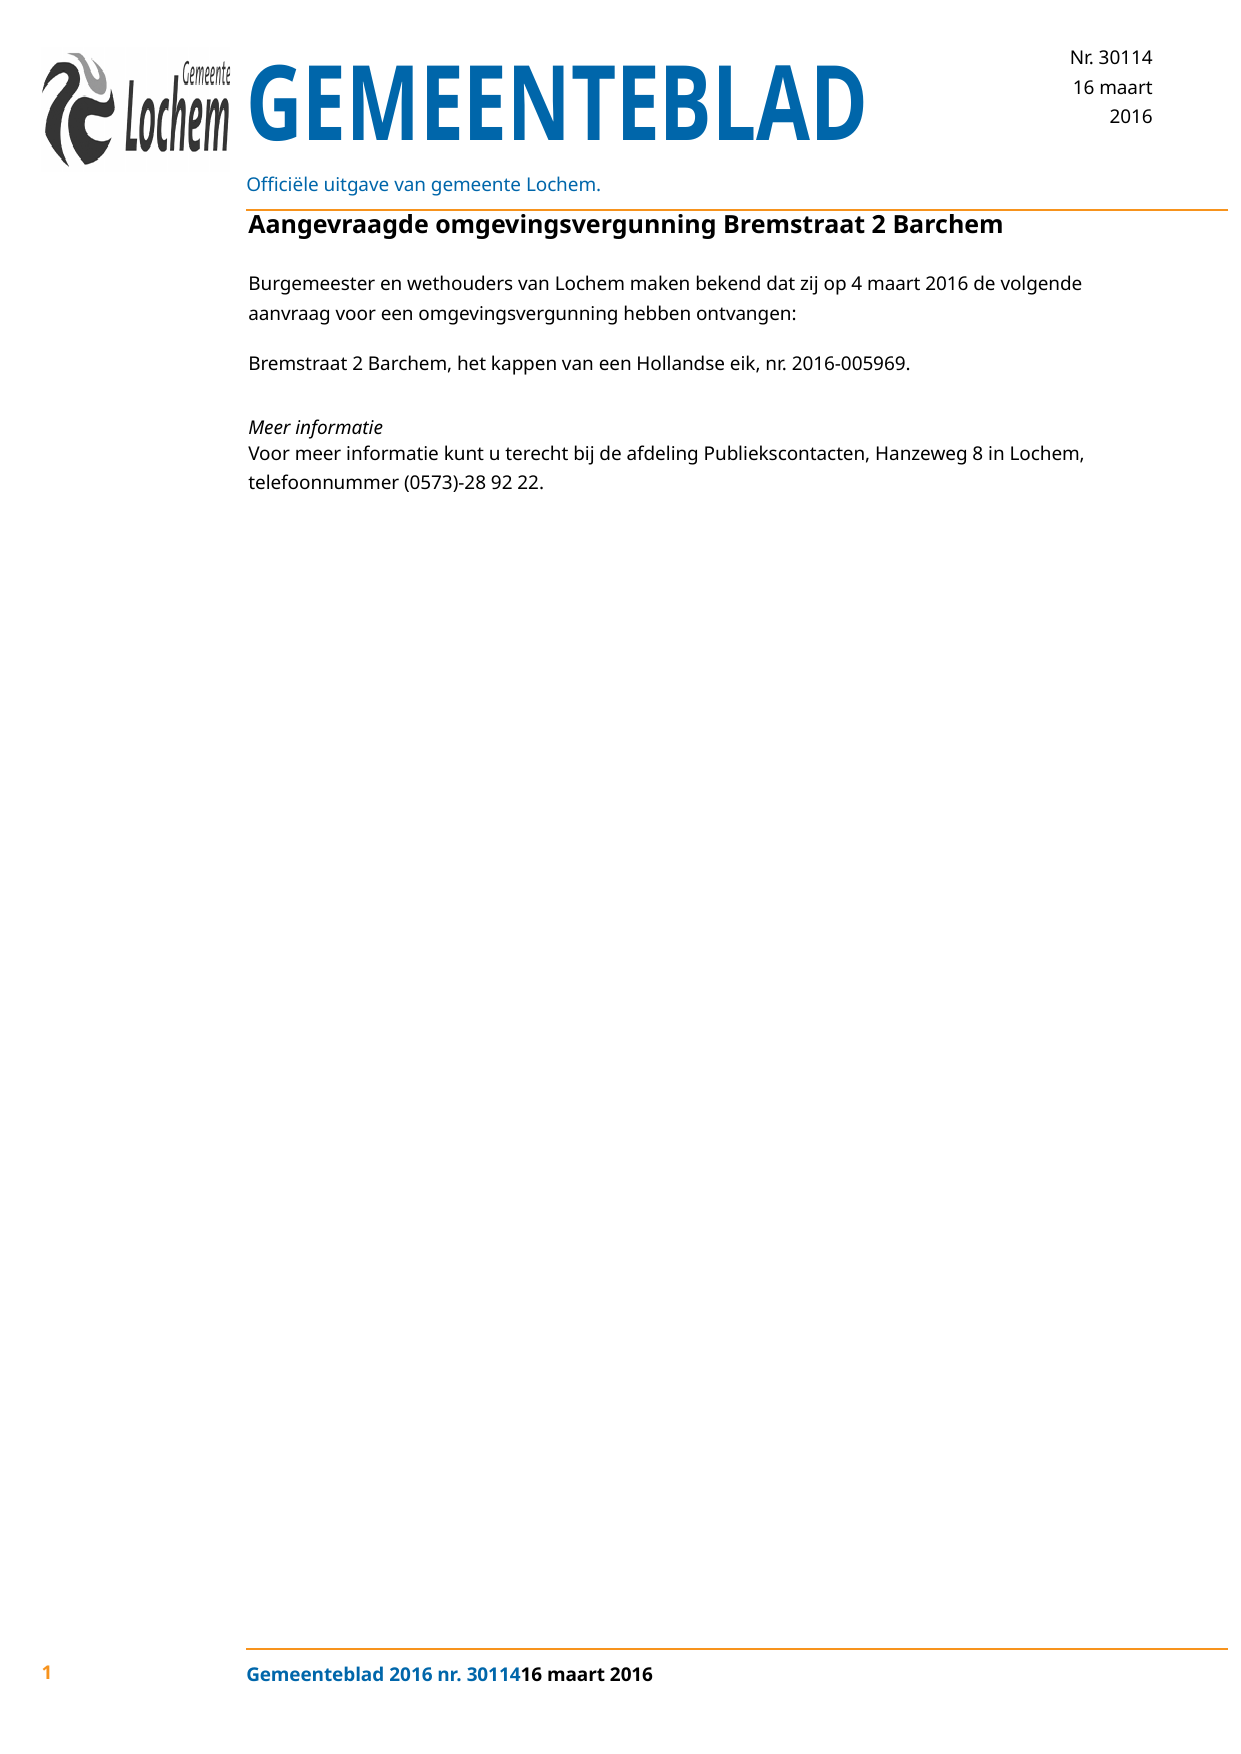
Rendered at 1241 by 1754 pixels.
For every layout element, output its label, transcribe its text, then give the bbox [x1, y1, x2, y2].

text Aangevraagde omgevingsvergunning Bremstraat 2 Barchem [248, 211, 1152, 241]
text Voor meer informatie kunt u terecht bij de afdeling Publiekscontacten, Hanzeweg 8 in Lochem, telefoonnummer (0573)-28 92 22. [248, 440, 1152, 495]
text Bremstraat 2 Barchem, het kappen van een Hollandse eik, nr. 2016-005969. [248, 350, 1152, 376]
text Meer informatie [248, 414, 1152, 440]
picture [41, 47, 231, 172]
text Burgemeester en wethouders van Lochem maken bekend dat zij op 4 maart 2016 de volgende aanvraag voor een omgevingsvergunning hebben ontvangen: [248, 270, 1152, 326]
